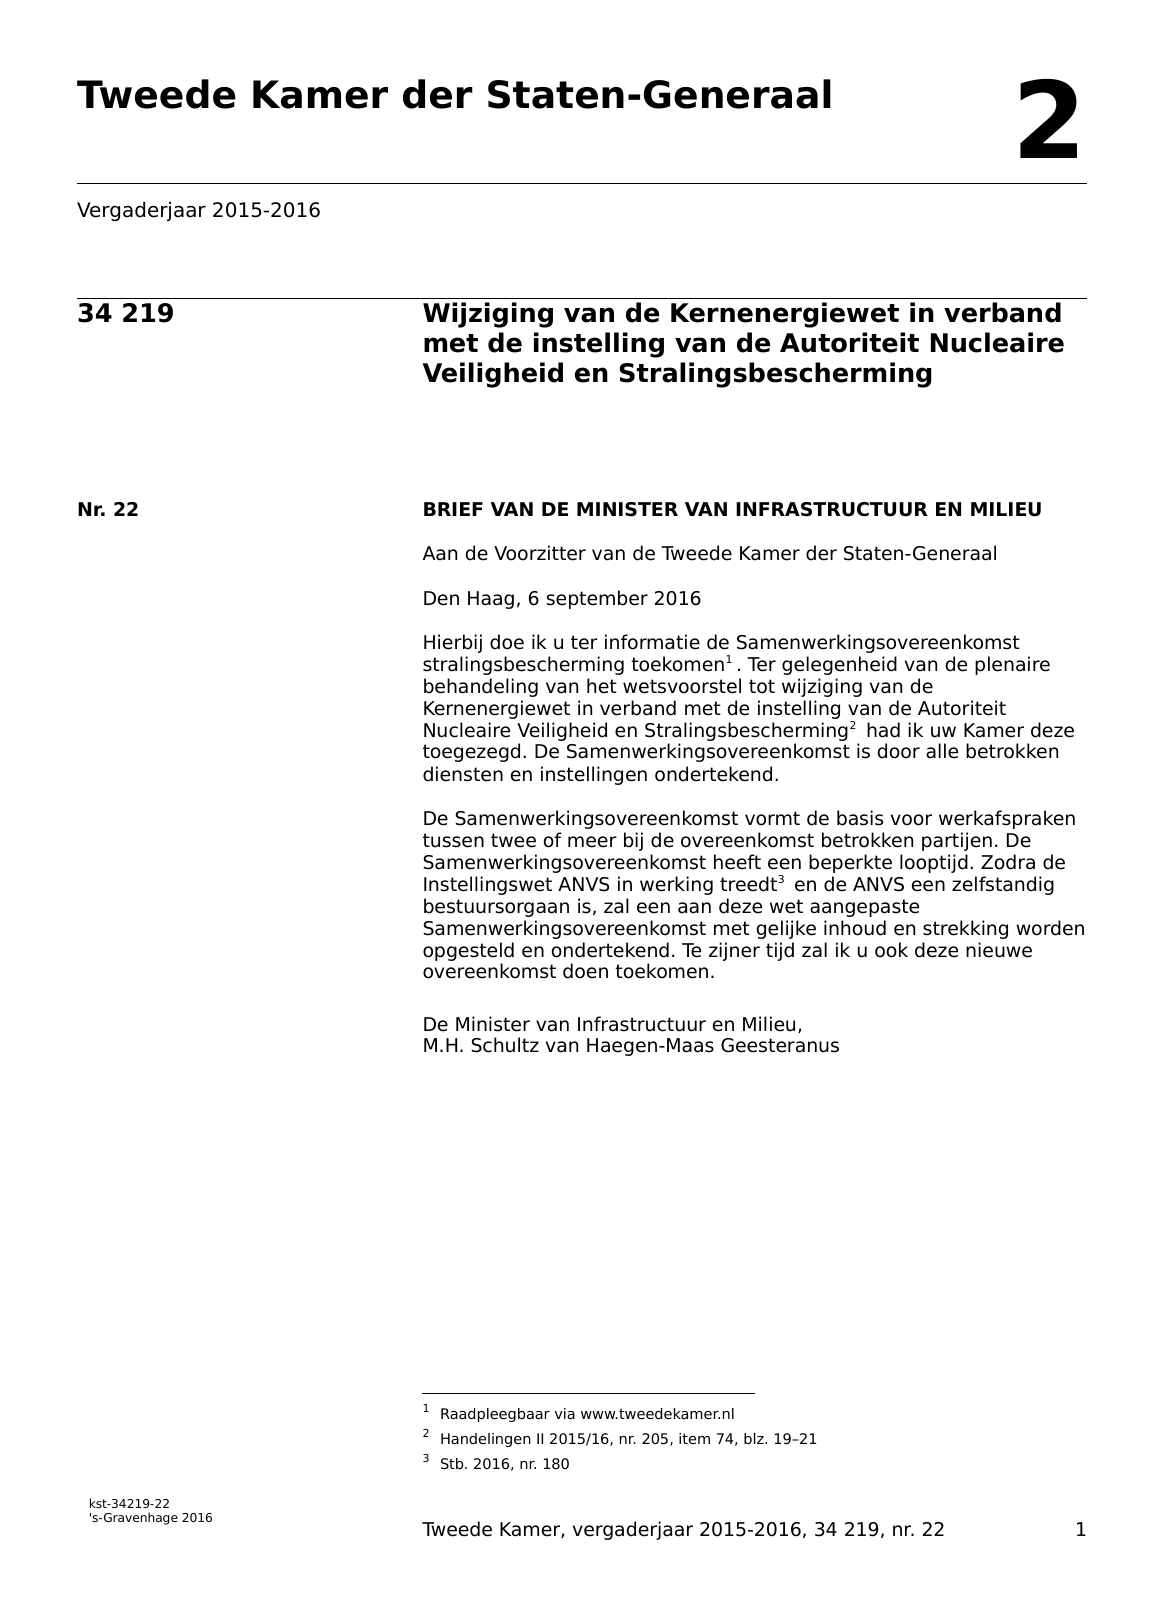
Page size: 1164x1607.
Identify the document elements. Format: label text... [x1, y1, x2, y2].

text De Minister van Infrastructuur en Milieu, M.H. Schultz van Haegen-Maas Geesteranus [422, 1013, 1087, 1057]
subtitle Nr. 22 BRIEF VAN DE MINISTER VAN INFRASTRUCTUUR EN MILIEU [77, 499, 1087, 521]
text Raadpleegbaar via www.tweedekamer.nl [422, 1402, 1087, 1424]
table_cell Vergaderjaar 2015-2016 [77, 184, 1087, 298]
text Aan de Voorzitter van de Tweede Kamer der Staten-Generaal [422, 543, 1087, 565]
table_header Tweede Kamer der Staten-Generaal [77, 59, 886, 183]
text 's-Gravenhage 2016 [88, 1511, 323, 1525]
text kst-34219-22 [88, 1497, 323, 1511]
text Stb. 2016, nr. 180 [422, 1452, 1087, 1474]
text De Samenwerkingsovereenkomst vormt de basis voor werkafspraken tussen twee of meer bij de overeenkomst betrokken partijen. De Samenwerkingsovereenkomst heeft een beperkte looptijd. Zodra de Instellingswet ANVS in werking treedt en de ANVS een zelfstandig bestuursorgaan is, zal een aan deze wet aangepaste Samenwerkingsovereenkomst met gelijke inhoud en strekking worden opgesteld en ondertekend. Te zijner tijd zal ik u ook deze nieuwe overeenkomst doen toekomen. [422, 808, 1087, 983]
table_header 2 [886, 59, 1087, 183]
text Den Haag, 6 september 2016 [422, 587, 1087, 609]
text Hierbij doe ik u ter informatie de Samenwerkingsovereenkomst stralingsbescherming toekomen. Ter gelegenheid van de plenaire behandeling van het wetsvoorstel tot wijziging van de Kernenergiewet in verband met de instelling van de Autoriteit Nucleaire Veiligheid en Stralingsbescherming had ik uw Kamer deze toegezegd. De Samenwerkingsovereenkomst is door alle betrokken diensten en instellingen ondertekend. [422, 632, 1087, 785]
text Handelingen II 2015/16, nr. 205, item 74, blz. 19–21 [422, 1427, 1087, 1449]
subtitle 34 219 Wijziging van de Kernenergiewet in verband met de instelling van de Autoriteit Nucleaire Veiligheid en Stralingsbescherming [77, 299, 1087, 388]
